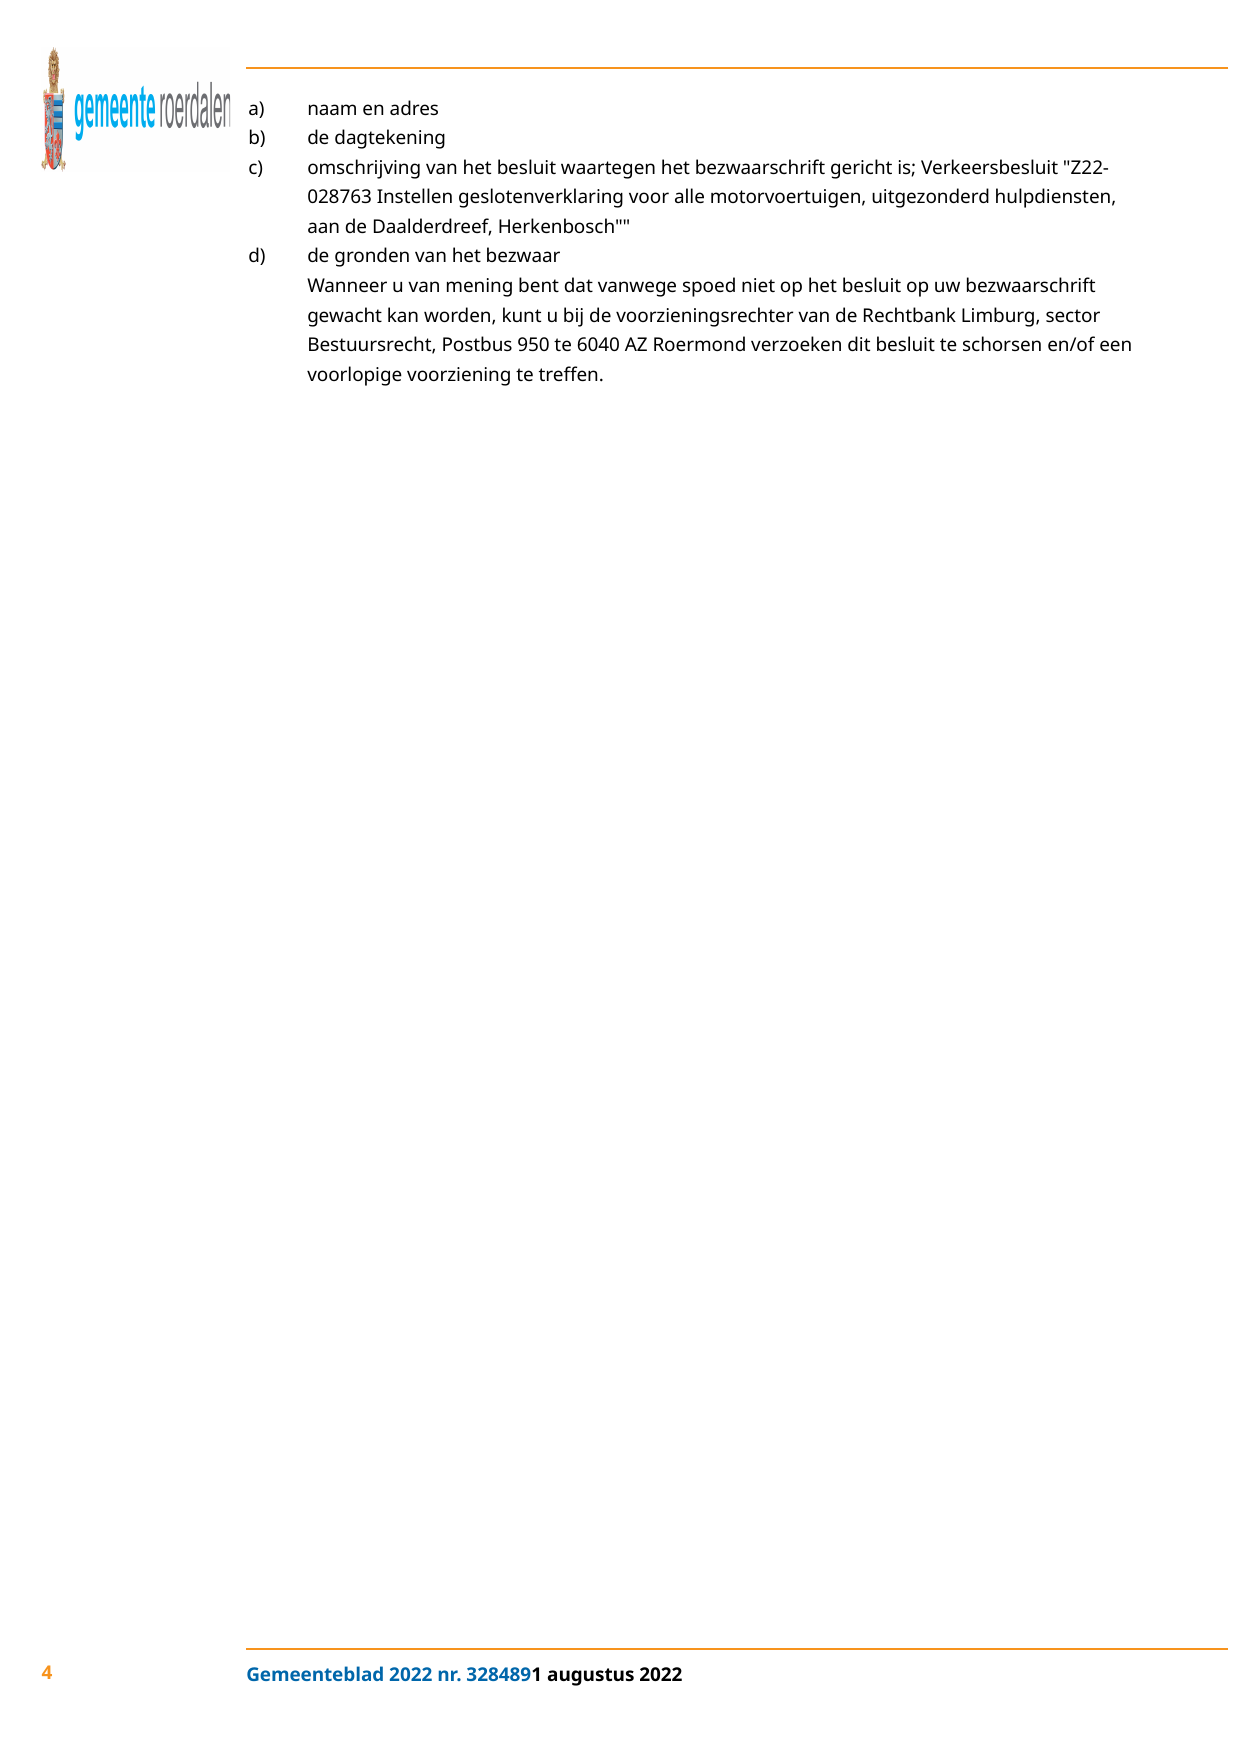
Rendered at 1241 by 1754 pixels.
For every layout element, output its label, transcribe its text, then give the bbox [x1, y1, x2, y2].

list de gronden van het bezwaar [248, 243, 1152, 268]
picture [41, 47, 231, 172]
list Wanneer u van mening bent dat vanwege spoed niet op het besluit op uw bezwaarschrift gewacht kan worden, kunt u bij de voorzieningsrechter van de Rechtbank Limburg, sector Bestuursrecht, Postbus 950 te 6040 AZ Roermond verzoeken dit besluit te schorsen en/of een voorlopige voorziening te treffen. [248, 272, 1152, 387]
list de dagtekening [248, 124, 1152, 150]
list omschrijving van het besluit waartegen het bezwaarschrift gericht is; Verkeersbesluit "Z22-028763 Instellen geslotenverklaring voor alle motorvoertuigen, uitgezonderd hulpdiensten, aan de Daalderdreef, Herkenbosch"" [248, 154, 1152, 239]
list naam en adres [248, 95, 1152, 121]
